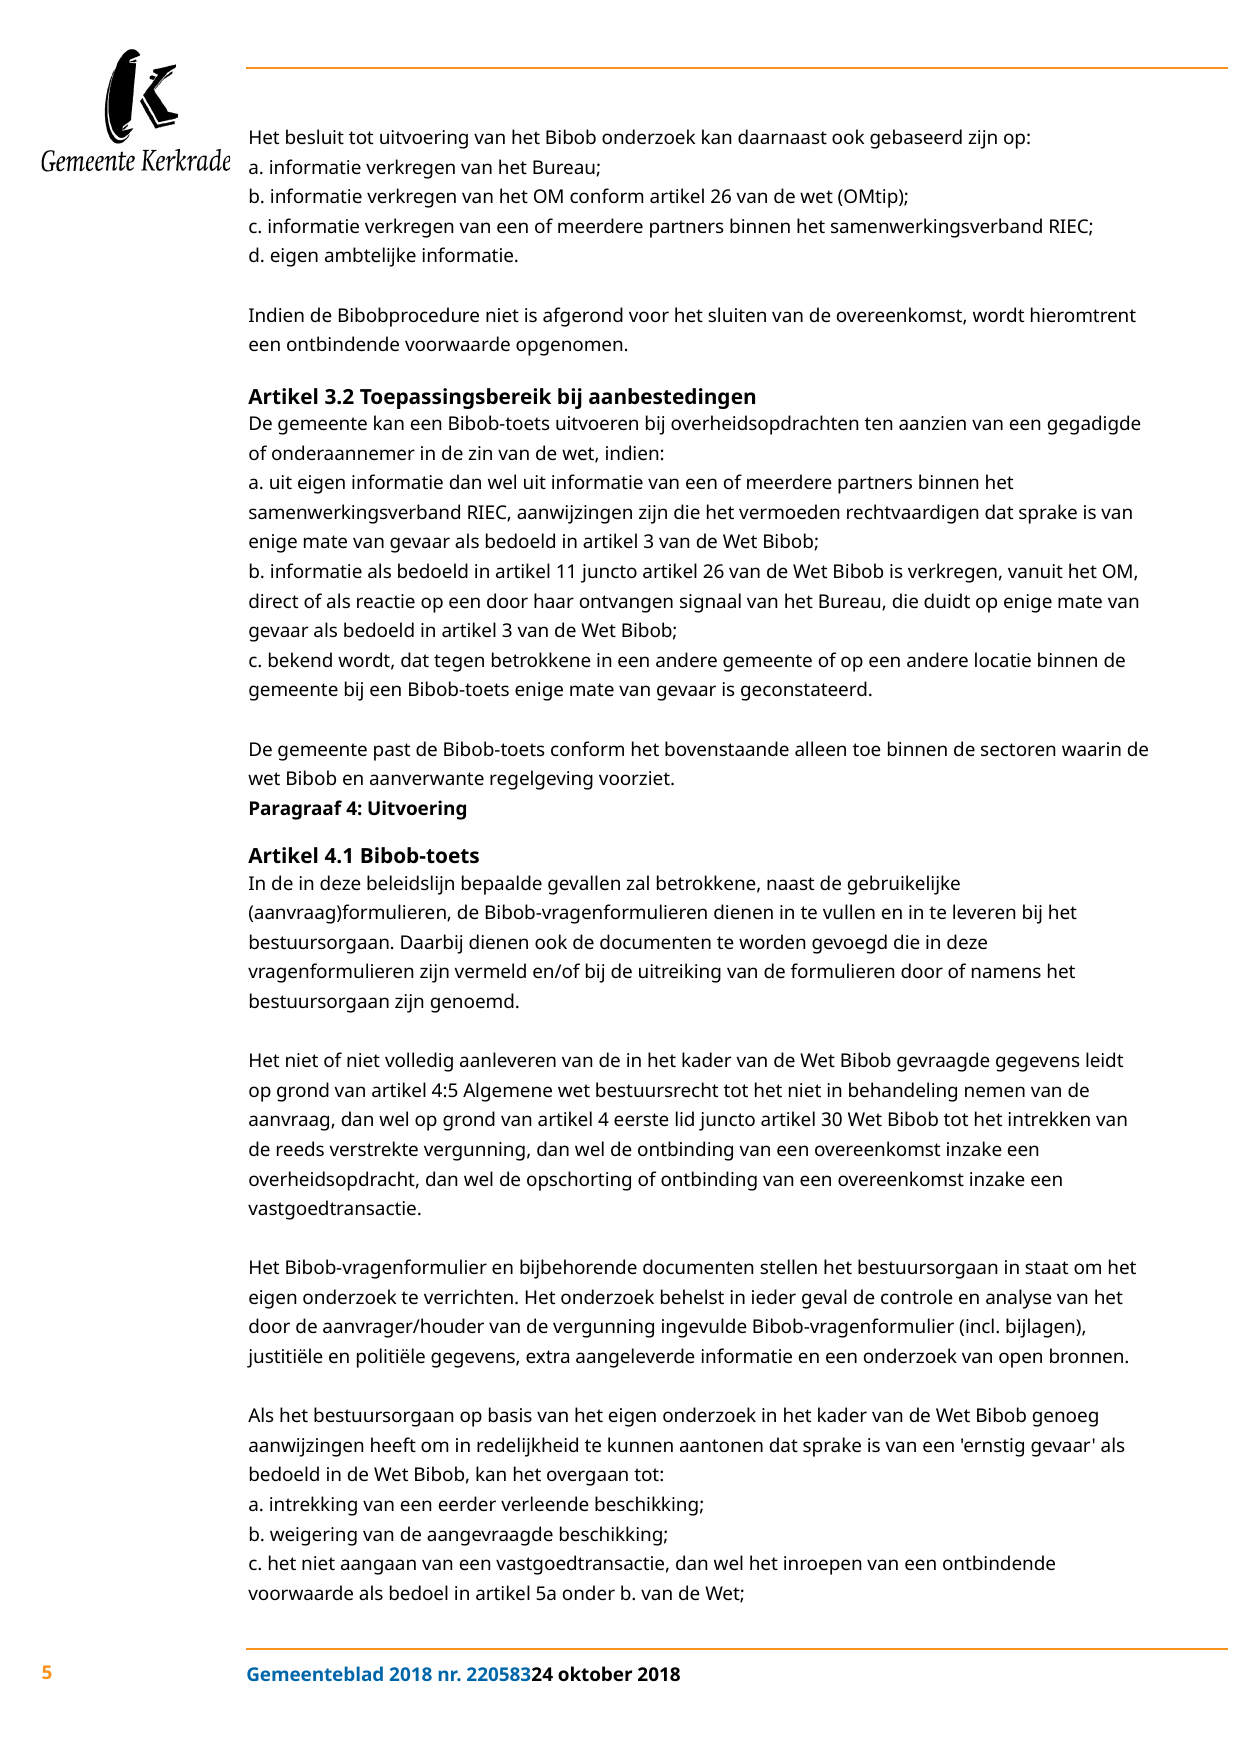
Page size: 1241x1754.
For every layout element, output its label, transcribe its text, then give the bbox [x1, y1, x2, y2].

text Het besluit tot uitvoering van het Bibob onderzoek kan daarnaast ook gebaseerd zijn op: [248, 124, 1152, 150]
text b. weigering van de aangevraagde beschikking; [248, 1521, 1152, 1546]
text d. eigen ambtelijke informatie. [248, 243, 1152, 268]
text Artikel 4.1 Bibob-toets [248, 841, 1152, 870]
text Indien de Bibobprocedure niet is afgerond voor het sluiten van de overeenkomst, wordt hieromtrent een ontbindende voorwaarde opgenomen. [248, 302, 1152, 357]
text b. informatie als bedoeld in artikel 11 juncto artikel 26 van de Wet Bibob is verkregen, vanuit het OM, direct of als reactie op een door haar ontvangen signaal van het Bureau, die duidt op enige mate van gevaar als bedoeld in artikel 3 van de Wet Bibob; [248, 558, 1152, 643]
text De gemeente kan een Bibob-toets uitvoeren bij overheidsopdrachten ten aanzien van een gegadigde of onderaannemer in de zin van de wet, indien: [248, 410, 1152, 466]
text Paragraaf 4: Uitvoering [248, 795, 1152, 821]
text Als het bestuursorgaan op basis van het eigen onderzoek in het kader van de Wet Bibob genoeg aanwijzingen heeft om in redelijkheid te kunnen aantonen dat sprake is van een 'ernstig gevaar' als bedoeld in de Wet Bibob, kan het overgaan tot: [248, 1402, 1152, 1487]
text In de in deze beleidslijn bepaalde gevallen zal betrokkene, naast de gebruikelijke (aanvraag)formulieren, de Bibob-vragenformulieren dienen in te vullen en in te leveren bij het bestuursorgaan. Daarbij dienen ook de documenten te worden gevoegd die in deze vragenformulieren zijn vermeld en/of bij de uitreiking van de formulieren door of namens het bestuursorgaan zijn genoemd. [248, 870, 1152, 1014]
text Het niet of niet volledig aanleveren van de in het kader van de Wet Bibob gevraagde gegevens leidt op grond van artikel 4:5 Algemene wet bestuursrecht tot het niet in behandeling nemen van de aanvraag, dan wel op grond van artikel 4 eerste lid juncto artikel 30 Wet Bibob tot het intrekken van de reeds verstrekte vergunning, dan wel de ontbinding van een overeenkomst inzake een overheidsopdracht, dan wel de opschorting of ontbinding van een overeenkomst inzake een vastgoedtransactie. [248, 1047, 1152, 1221]
text a. informatie verkregen van het Bureau; [248, 154, 1152, 180]
text c. informatie verkregen van een of meerdere partners binnen het samenwerkingsverband RIEC; [248, 213, 1152, 239]
text De gemeente past de Bibob-toets conform het bovenstaande alleen toe binnen de sectoren waarin de wet Bibob en aanverwante regelgeving voorziet. [248, 736, 1152, 791]
text a. intrekking van een eerder verleende beschikking; [248, 1491, 1152, 1517]
text Het Bibob-vragenformulier en bijbehorende documenten stellen het bestuursorgaan in staat om het eigen onderzoek te verrichten. Het onderzoek behelst in ieder geval de controle en analyse van het door de aanvrager/houder van de vergunning ingevulde Bibob-vragenformulier (incl. bijlagen), justitiële en politiële gegevens, extra aangeleverde informatie en een onderzoek van open bronnen. [248, 1254, 1152, 1369]
text a. uit eigen informatie dan wel uit informatie van een of meerdere partners binnen het samenwerkingsverband RIEC, aanwijzingen zijn die het vermoeden rechtvaardigen dat sprake is van enige mate van gevaar als bedoeld in artikel 3 van de Wet Bibob; [248, 469, 1152, 554]
text Artikel 3.2 Toepassingsbereik bij aanbestedingen [248, 382, 1152, 410]
text c. bekend wordt, dat tegen betrokkene in een andere gemeente of op een andere locatie binnen de gemeente bij een Bibob-toets enige mate van gevaar is geconstateerd. [248, 647, 1152, 702]
text b. informatie verkregen van het OM conform artikel 26 van de wet (OMtip); [248, 183, 1152, 209]
text c. het niet aangaan van een vastgoedtransactie, dan wel het inroepen van een ontbindende voorwaarde als bedoel in artikel 5a onder b. van de Wet; [248, 1550, 1152, 1606]
picture [41, 47, 231, 172]
